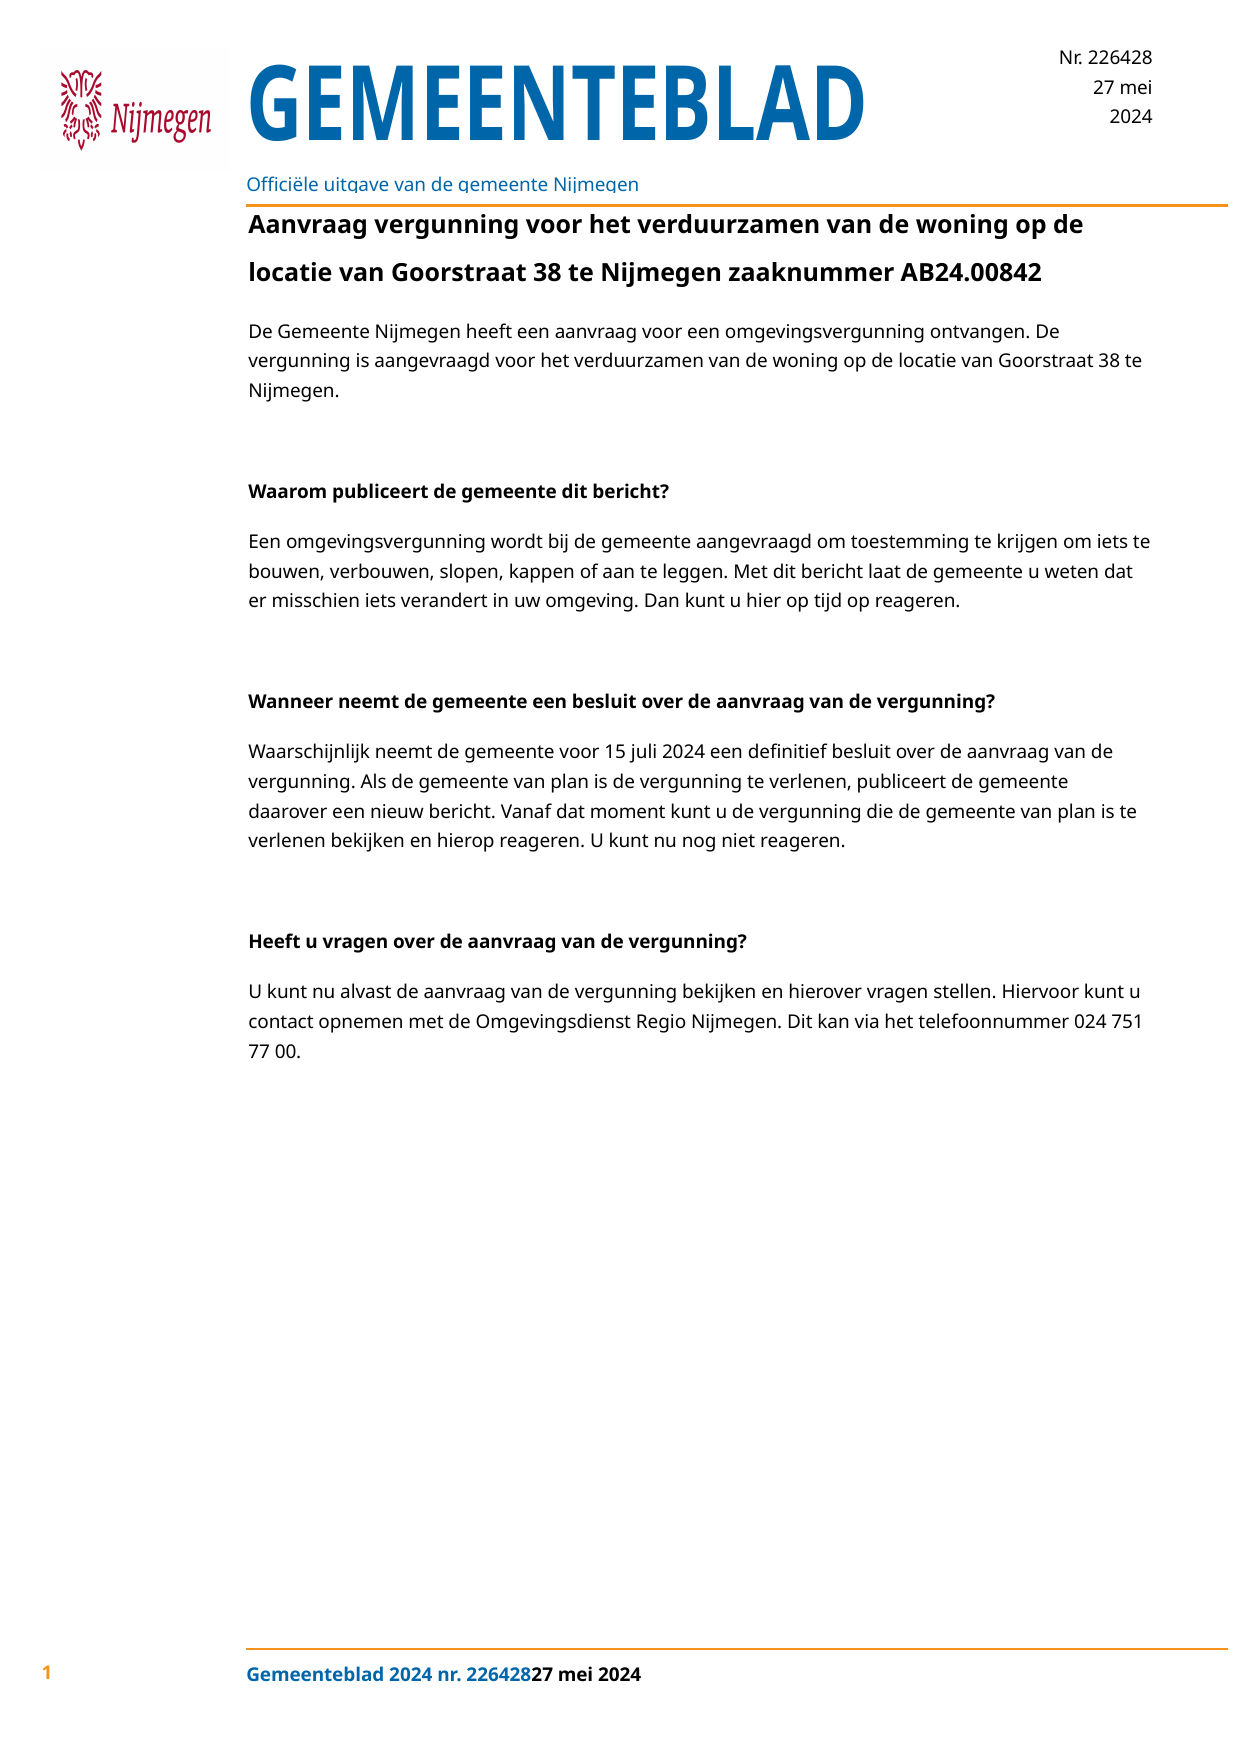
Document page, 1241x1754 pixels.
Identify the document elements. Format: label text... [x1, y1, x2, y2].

text Heeft u vragen over de aanvraag van de vergunning? [248, 928, 1152, 954]
picture [41, 47, 231, 172]
text Wanneer neemt de gemeente een besluit over de aanvraag van de vergunning? [248, 688, 1152, 714]
text Een omgevingsvergunning wordt bij de gemeente aangevraagd om toestemming te krijgen om iets te bouwen, verbouwen, slopen, kappen of aan te leggen. Met dit bericht laat de gemeente u weten dat er misschien iets verandert in uw omgeving. Dan kunt u hier op tijd op reageren. [248, 528, 1152, 613]
text U kunt nu alvast de aanvraag van de vergunning bekijken en hierover vragen stellen. Hiervoor kunt u contact opnemen met de Omgevingsdienst Regio Nijmegen. Dit kan via het telefoonnummer 024 751 77 00. [248, 979, 1152, 1064]
text Aanvraag vergunning voor het verduurzamen van de woning op de locatie van Goorstraat 38 te Nijmegen zaaknummer AB24.00842 [248, 207, 1152, 288]
text De Gemeente Nijmegen heeft een aanvraag voor een omgevingsvergunning ontvangen. De vergunning is aangevraagd voor het verduurzamen van de woning op de locatie van Goorstraat 38 te Nijmegen. [248, 318, 1152, 403]
text Waarom publiceert de gemeente dit bericht? [248, 478, 1152, 504]
text Waarschijnlijk neemt de gemeente voor 15 juli 2024 een definitief besluit over de aanvraag van de vergunning. Als de gemeente van plan is de vergunning te verlenen, publiceert de gemeente daarover een nieuw bericht. Vanaf dat moment kunt u de vergunning die de gemeente van plan is te verlenen bekijken en hierop reageren. U kunt nu nog niet reageren. [248, 739, 1152, 853]
